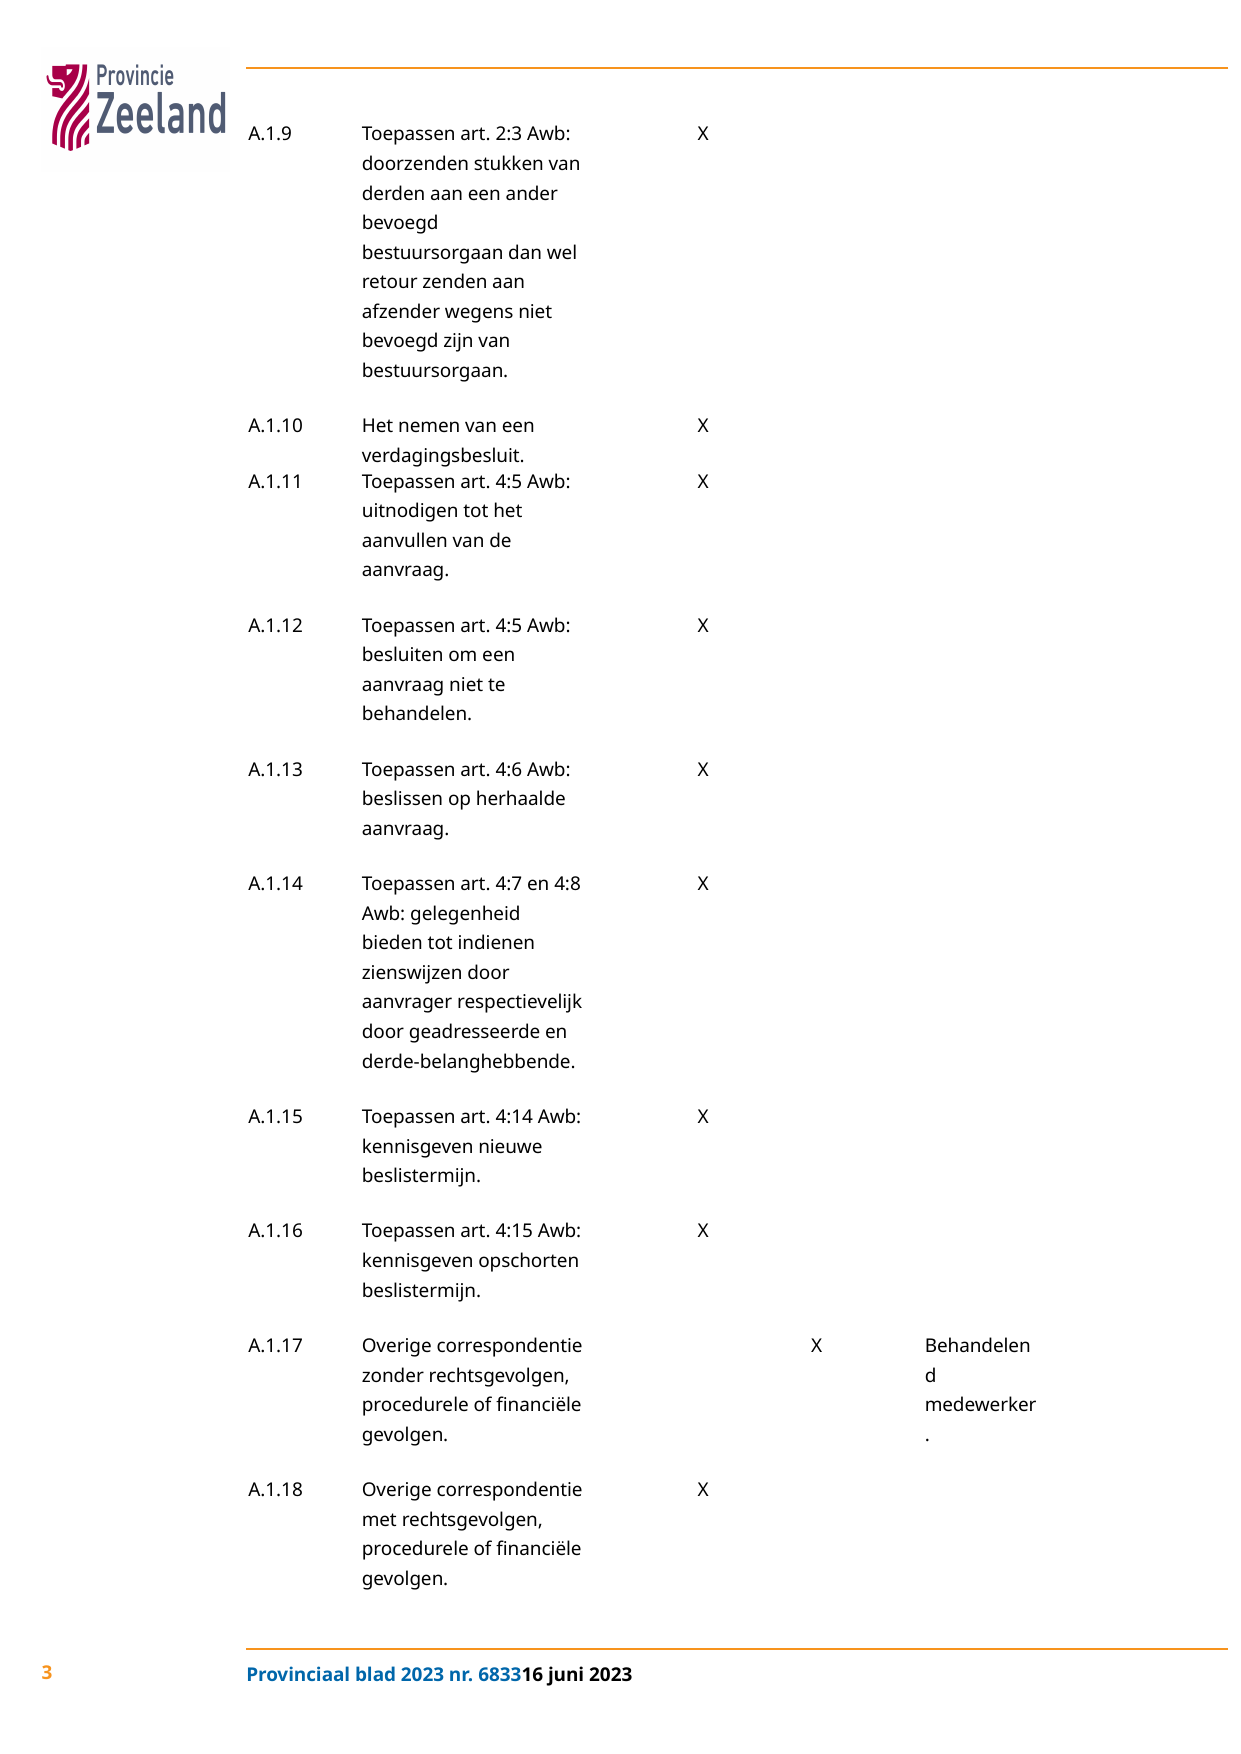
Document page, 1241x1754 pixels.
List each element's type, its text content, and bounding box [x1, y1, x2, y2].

table_cell Toepassen art. 4:5 Awb: besluiten om een aanvraag niet te behandelen. [362, 612, 584, 756]
table_cell [811, 756, 924, 870]
table_cell [925, 756, 1038, 870]
table_cell A.1.10 [248, 413, 362, 468]
table_cell [811, 121, 924, 412]
table_cell X [697, 121, 811, 412]
table_cell [584, 870, 697, 1103]
table_cell [925, 95, 1038, 121]
table_cell X [697, 468, 811, 612]
table_cell A.1.17 [248, 1332, 362, 1476]
table_cell [925, 870, 1038, 1103]
table_cell X [811, 1332, 924, 1476]
table_cell [925, 1218, 1038, 1332]
table_cell A.1.16 [248, 1218, 362, 1332]
table_cell [248, 95, 362, 121]
picture [41, 47, 231, 172]
table_cell A.1.13 [248, 756, 362, 870]
table_cell X [697, 1103, 811, 1218]
table_cell [362, 95, 584, 121]
table_cell [584, 468, 697, 612]
table_cell [925, 1476, 1038, 1591]
table_cell [584, 1332, 697, 1476]
table_cell A.1.18 [248, 1476, 362, 1591]
table_cell [584, 612, 697, 756]
table_cell X [697, 756, 811, 870]
table_cell Toepassen art. 4:14 Awb: kennisgeven nieuwe beslistermijn. [362, 1103, 584, 1218]
table_cell X [697, 612, 811, 756]
table_cell Toepassen art. 4:7 en 4:8 Awb: gelegenheid bieden tot indienen zienswijzen door aanvrager respectievelijk door geadresseerde en derde-belanghebbende. [362, 870, 584, 1103]
table_cell A.1.15 [248, 1103, 362, 1218]
table_cell [584, 1476, 697, 1591]
table_cell A.1.9 [248, 121, 362, 412]
table_cell Overige correspondentie met rechtsgevolgen, procedurele of financiële gevolgen. [362, 1476, 584, 1591]
table_cell [925, 121, 1038, 412]
table_cell [925, 468, 1038, 612]
table_cell [811, 1103, 924, 1218]
table_cell [697, 1332, 811, 1476]
table_cell [584, 756, 697, 870]
table_cell A.1.11 [248, 468, 362, 612]
table_cell [584, 413, 697, 468]
table_cell Behandelend medewerker. [925, 1332, 1038, 1476]
table_cell [697, 95, 811, 121]
table_cell [811, 95, 924, 121]
table_cell A.1.12 [248, 612, 362, 756]
table_cell [925, 612, 1038, 756]
table_cell [584, 1103, 697, 1218]
table_cell [584, 95, 697, 121]
table_cell Toepassen art. 2:3 Awb: doorzenden stukken van derden aan een ander bevoegd bestuursorgaan dan wel retour zenden aan afzender wegens niet bevoegd zijn van bestuursorgaan. [362, 121, 584, 412]
table_cell [811, 413, 924, 468]
table_cell A.1.14 [248, 870, 362, 1103]
table_cell [811, 468, 924, 612]
table_cell [811, 870, 924, 1103]
table_cell Het nemen van een verdagingsbesluit. [362, 413, 584, 468]
table_cell [811, 1218, 924, 1332]
table_cell [925, 413, 1038, 468]
table_cell Toepassen art. 4:6 Awb: beslissen op herhaalde aanvraag. [362, 756, 584, 870]
table_cell X [697, 413, 811, 468]
table_cell X [697, 1476, 811, 1591]
table_cell X [697, 870, 811, 1103]
table_cell [811, 1476, 924, 1591]
table_cell Toepassen art. 4:5 Awb: uitnodigen tot het aanvullen van de aanvraag. [362, 468, 584, 612]
table_cell [584, 1218, 697, 1332]
table_cell Overige correspondentie zonder rechtsgevolgen, procedurele of financiële gevolgen. [362, 1332, 584, 1476]
table_cell [925, 1103, 1038, 1218]
table_cell [584, 121, 697, 412]
table_cell [811, 612, 924, 756]
table_cell Toepassen art. 4:15 Awb: kennisgeven opschorten beslistermijn. [362, 1218, 584, 1332]
table_cell X [697, 1218, 811, 1332]
